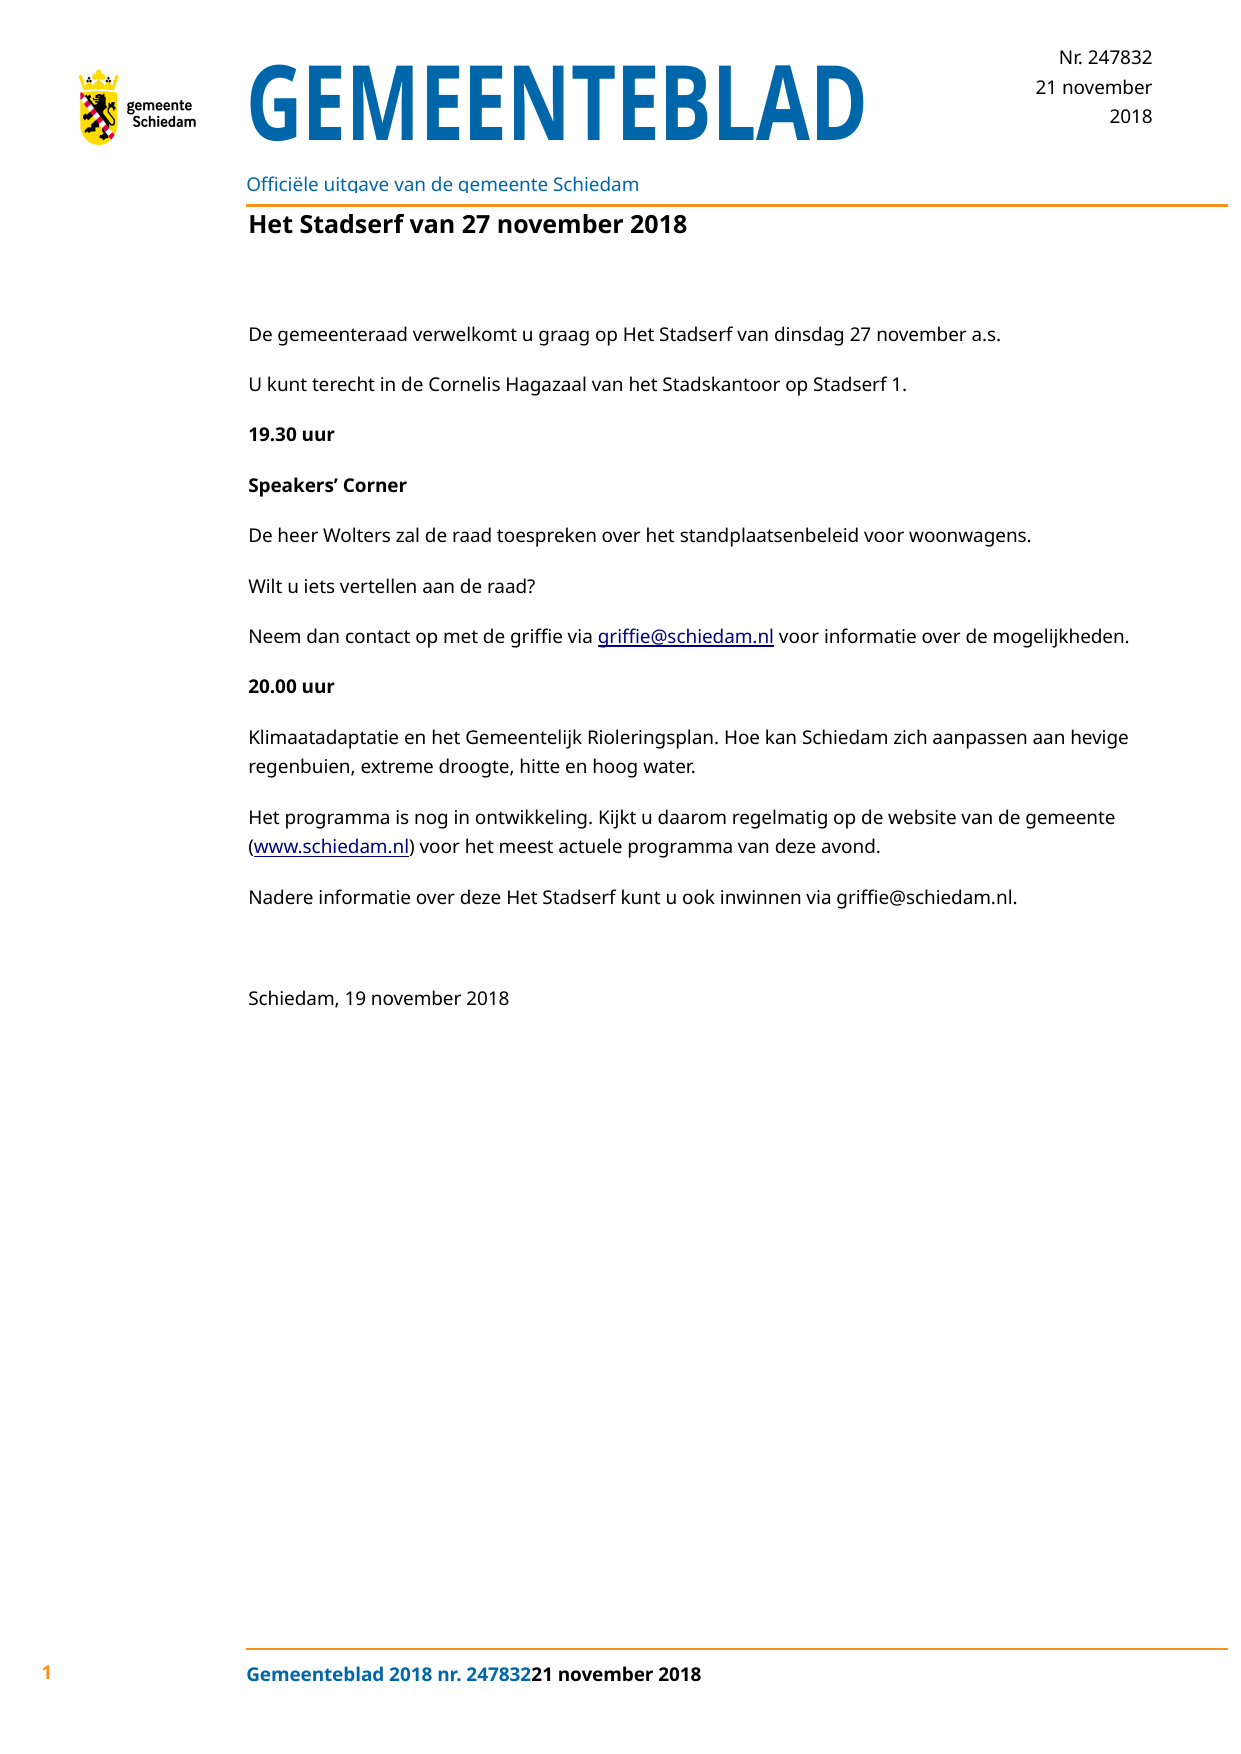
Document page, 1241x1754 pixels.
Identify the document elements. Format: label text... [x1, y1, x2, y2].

text Schiedam, 19 november 2018 [248, 985, 1152, 1011]
text De gemeenteraad verwelkomt u graag op Het Stadserf van dinsdag 27 november a.s. [248, 321, 1152, 346]
text Speakers’ Corner [248, 472, 1152, 498]
text Nadere informatie over deze Het Stadserf kunt u ook inwinnen via griffie@schiedam.nl. [248, 884, 1152, 910]
text De heer Wolters zal de raad toespreken over het standplaatsenbeleid voor woonwagens. [248, 522, 1152, 548]
text 20.00 uur [248, 674, 1152, 699]
text U kunt terecht in de Cornelis Hagazaal van het Stadskantoor op Stadserf 1. [248, 371, 1152, 397]
text Neem dan contact op met de griffie via griffie@schiedam.nl voor informatie over de mogelijkheden. [248, 623, 1152, 649]
text Het programma is nog in ontwikkeling. Kijkt u daarom regelmatig op de website van de gemeente (www.schiedam.nl) voor het meest actuele programma van deze avond. [248, 804, 1152, 859]
text Klimaatadaptatie en het Gemeentelijk Rioleringsplan. Hoe kan Schiedam zich aanpassen aan hevige regenbuien, extreme droogte, hitte en hoog water. [248, 724, 1152, 779]
text 19.30 uur [248, 422, 1152, 447]
text Wilt u iets vertellen aan de raad? [248, 573, 1152, 598]
text Het Stadserf van 27 november 2018 [248, 207, 1152, 241]
picture [41, 47, 231, 172]
